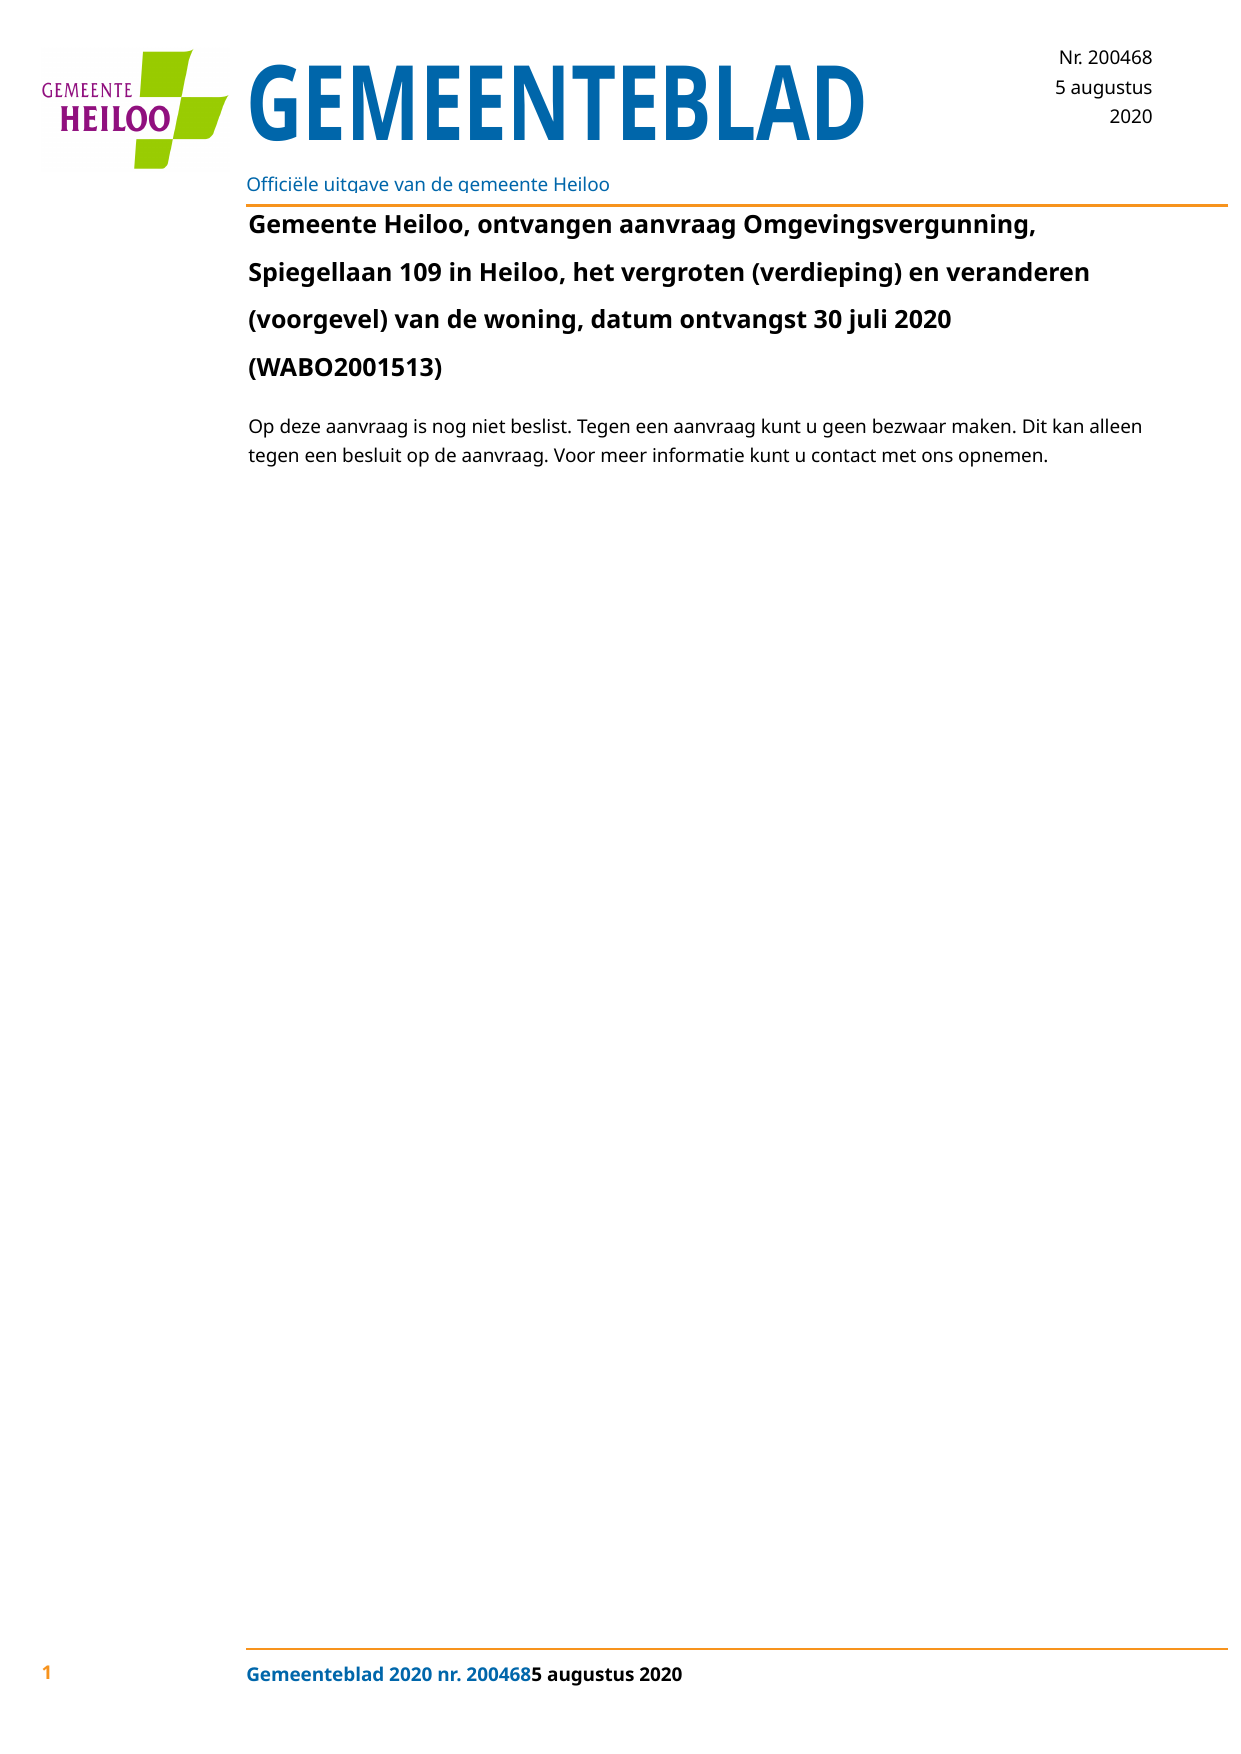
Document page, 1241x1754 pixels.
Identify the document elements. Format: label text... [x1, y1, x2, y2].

text Op deze aanvraag is nog niet beslist. Tegen een aanvraag kunt u geen bezwaar maken. Dit kan alleen tegen een besluit op de aanvraag. Voor meer informatie kunt u contact met ons opnemen. [248, 413, 1152, 468]
picture [41, 47, 231, 172]
text Gemeente Heiloo, ontvangen aanvraag Omgevingsvergunning, Spiegellaan 109 in Heiloo, het vergroten (verdieping) en veranderen (voorgevel) van de woning, datum ontvangst 30 juli 2020 (WABO2001513) [248, 207, 1152, 384]
